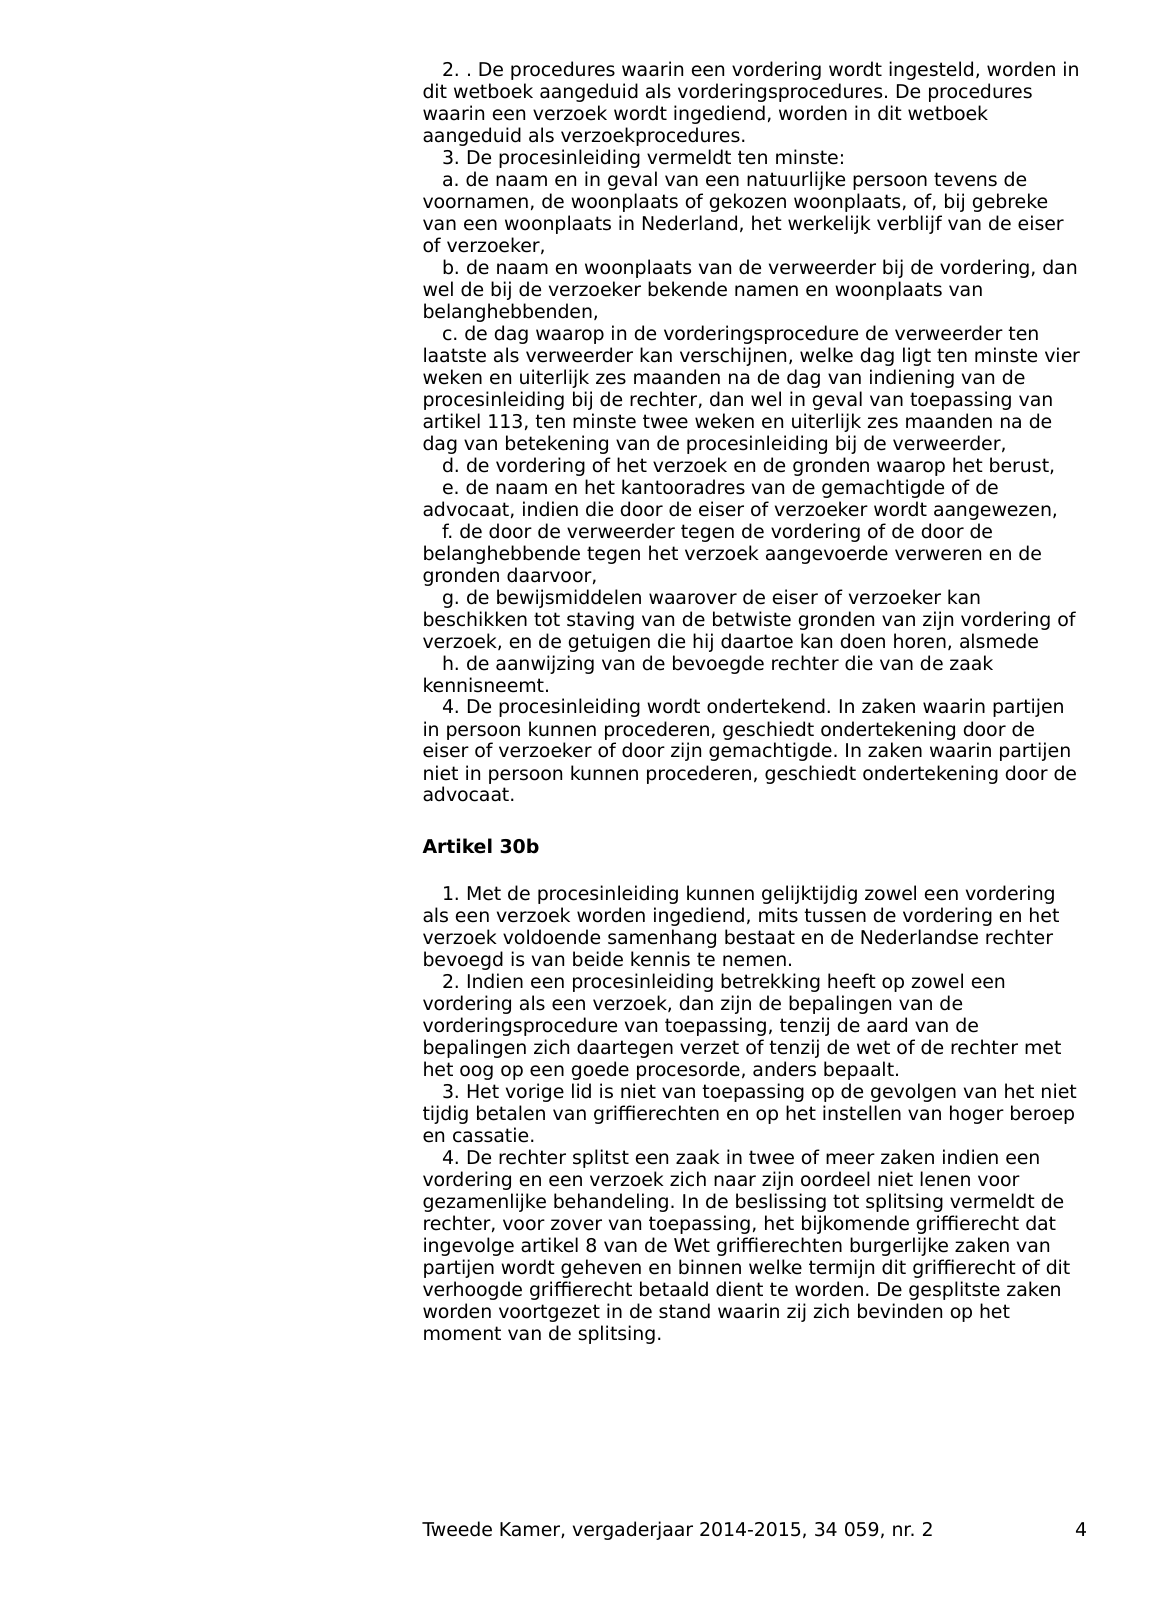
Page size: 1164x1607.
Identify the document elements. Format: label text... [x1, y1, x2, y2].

text 4. De procesinleiding wordt ondertekend. In zaken waarin partijen in persoon kunnen procederen, geschiedt ondertekening door de eiser of verzoeker of door zijn gemachtigde. In zaken waarin partijen niet in persoon kunnen procederen, geschiedt ondertekening door de advocaat. [422, 696, 1087, 806]
text 1. Met de procesinleiding kunnen gelijktijdig zowel een vordering als een verzoek worden ingediend, mits tussen de vordering en het verzoek voldoende samenhang bestaat en de Nederlandse rechter bevoegd is van beide kennis te nemen. [422, 883, 1087, 971]
text e. de naam en het kantooradres van de gemachtigde of de advocaat, indien die door de eiser of verzoeker wordt aangewezen, [422, 477, 1087, 521]
subtitle Artikel 30b [422, 836, 1087, 858]
text c. de dag waarop in de vorderingsprocedure de verweerder ten laatste als verweerder kan verschijnen, welke dag ligt ten minste vier weken en uiterlijk zes maanden na de dag van indiening van de procesinleiding bij de rechter, dan wel in geval van toepassing van artikel 113, ten minste twee weken en uiterlijk zes maanden na de dag van betekening van de procesinleiding bij de verweerder, [422, 323, 1087, 455]
text d. de vordering of het verzoek en de gronden waarop het berust, [422, 455, 1087, 477]
text h. de aanwijzing van de bevoegde rechter die van de zaak kennisneemt. [422, 652, 1087, 696]
text f. de door de verweerder tegen de vordering of de door de belanghebbende tegen het verzoek aangevoerde verweren en de gronden daarvoor, [422, 521, 1087, 587]
text b. de naam en woonplaats van de verweerder bij de vordering, dan wel de bij de verzoeker bekende namen en woonplaats van belanghebbenden, [422, 257, 1087, 323]
text 4. De rechter splitst een zaak in twee of meer zaken indien een vordering en een verzoek zich naar zijn oordeel niet lenen voor gezamenlijke behandeling. In de beslissing tot splitsing vermeldt de rechter, voor zover van toepassing, het bijkomende griffierecht dat ingevolge artikel 8 van de Wet griffierechten burgerlijke zaken van partijen wordt geheven en binnen welke termijn dit griffierecht of dit verhoogde griffierecht betaald dient te worden. De gesplitste zaken worden voortgezet in de stand waarin zij zich bevinden op het moment van de splitsing. [422, 1147, 1087, 1345]
text a. de naam en in geval van een natuurlijke persoon tevens de voornamen, de woonplaats of gekozen woonplaats, of, bij gebreke van een woonplaats in Nederland, het werkelijk verblijf van de eiser of verzoeker, [422, 169, 1087, 257]
text 2. Indien een procesinleiding betrekking heeft op zowel een vordering als een verzoek, dan zijn de bepalingen van de vorderingsprocedure van toepassing, tenzij de aard van de bepalingen zich daartegen verzet of tenzij de wet of de rechter met het oog op een goede procesorde, anders bepaalt. [422, 971, 1087, 1081]
text 3. De procesinleiding vermeldt ten minste: [422, 147, 1087, 169]
text g. de bewijsmiddelen waarover de eiser of verzoeker kan beschikken tot staving van de betwiste gronden van zijn vordering of verzoek, en de getuigen die hij daartoe kan doen horen, alsmede [422, 587, 1087, 652]
text 3. Het vorige lid is niet van toepassing op de gevolgen van het niet tijdig betalen van griffierechten en op het instellen van hoger beroep en cassatie. [422, 1081, 1087, 1147]
text 2. . De procedures waarin een vordering wordt ingesteld, worden in dit wetboek aangeduid als vorderingsprocedures. De procedures waarin een verzoek wordt ingediend, worden in dit wetboek aangeduid als verzoekprocedures. [422, 59, 1087, 147]
